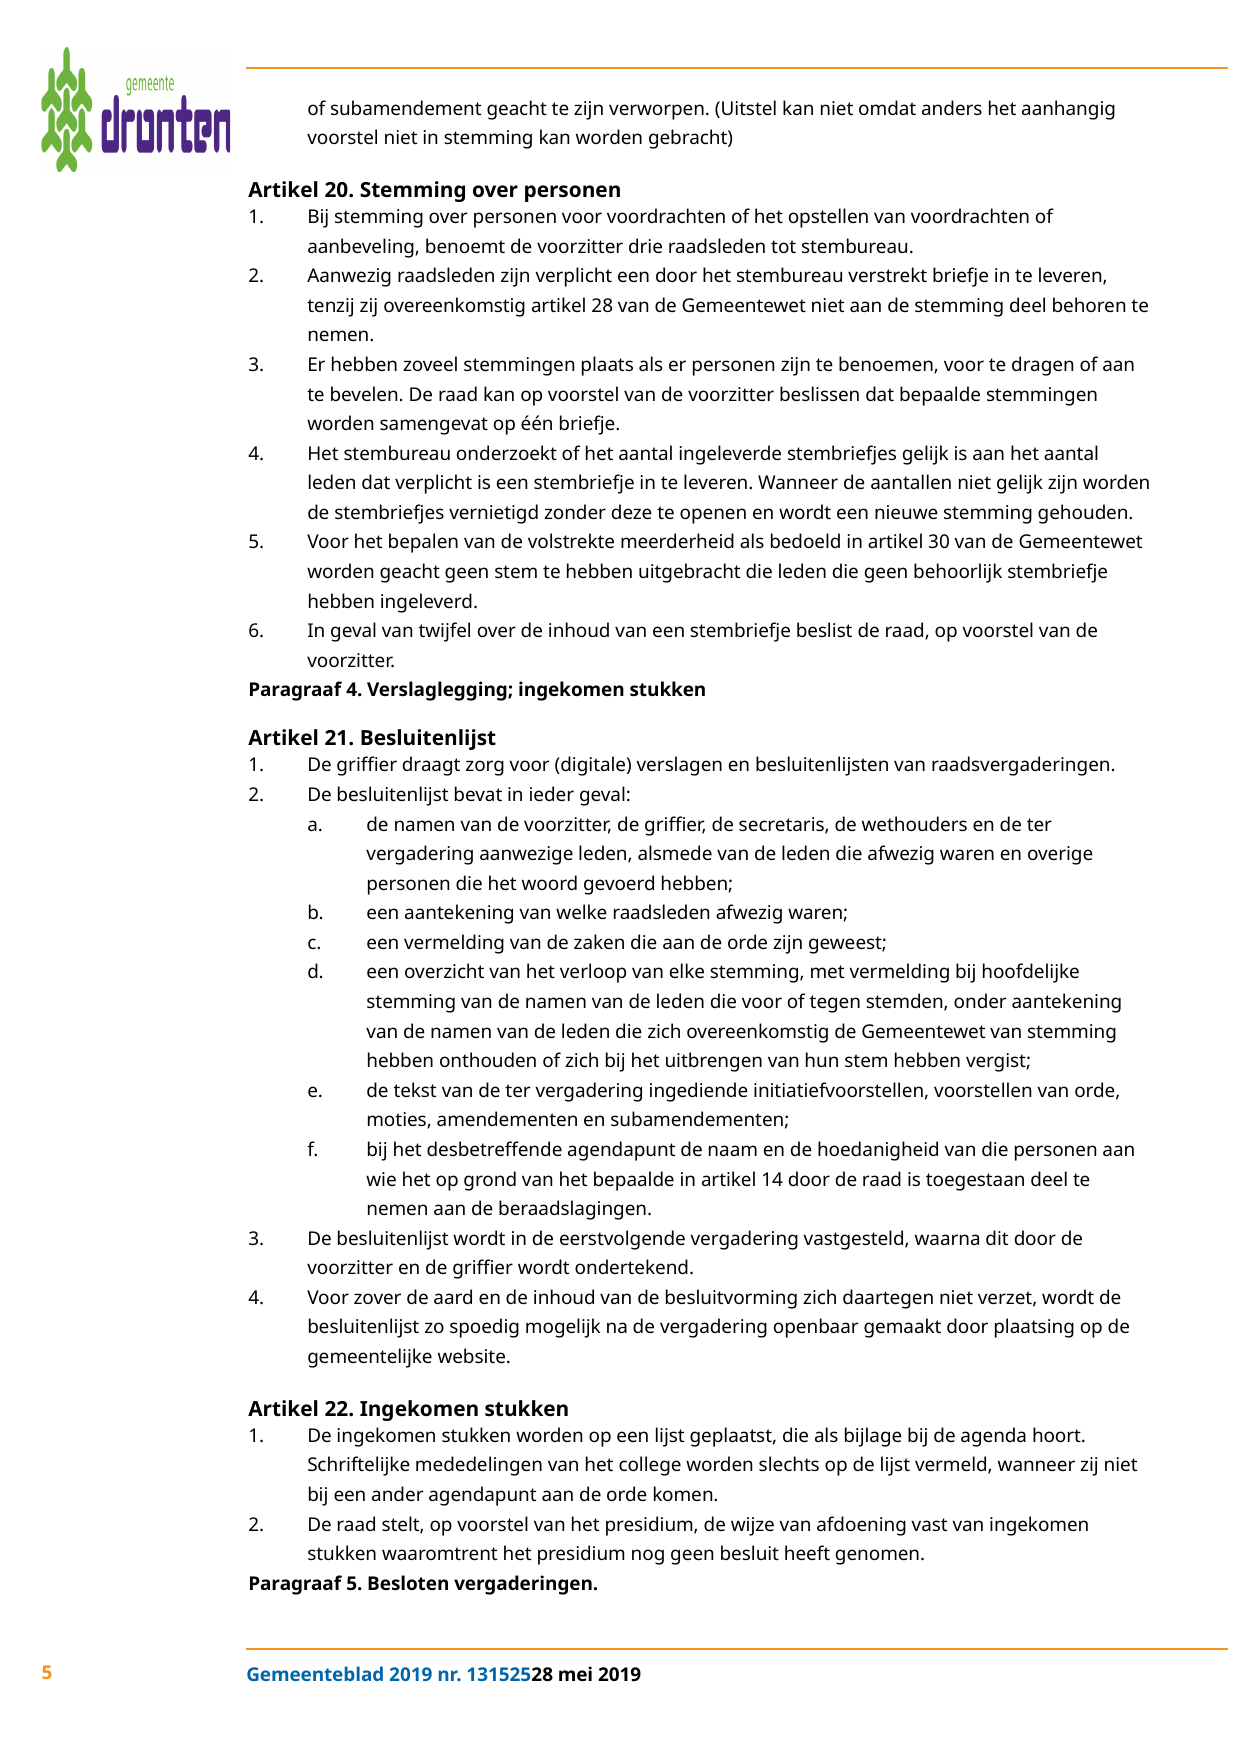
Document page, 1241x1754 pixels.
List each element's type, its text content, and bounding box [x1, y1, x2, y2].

list Voor het bepalen van de volstrekte meerderheid als bedoeld in artikel 30 van de Gemeentewet worden geacht geen stem te hebben uitgebracht die leden die geen behoorlijk stembriefje hebben ingeleverd. [248, 529, 1152, 613]
text Artikel 21. Besluitenlijst [248, 723, 1152, 752]
list Bij stemming over personen voor voordrachten of het opstellen van voordrachten of aanbeveling, benoemt de voorzitter drie raadsleden tot stembureau. [248, 203, 1152, 258]
list een overzicht van het verloop van elke stemming, met vermelding bij hoofdelijke stemming van de namen van de leden die voor of tegen stemden, onder aantekening van de namen van de leden die zich overeenkomstig de Gemeentewet van stemming hebben onthouden of zich bij het uitbrengen van hun stem hebben vergist; [307, 959, 1152, 1073]
list De besluitenlijst wordt in de eerstvolgende vergadering vastgesteld, waarna dit door de voorzitter en de griffier wordt ondertekend. [248, 1225, 1152, 1280]
list De raad stelt, op voorstel van het presidium, de wijze van afdoening vast van ingekomen stukken waaromtrent het presidium nog geen besluit heeft genomen. [248, 1511, 1152, 1566]
list Voor zover de aard en de inhoud van de besluitvorming zich daartegen niet verzet, wordt de besluitenlijst zo spoedig mogelijk na de vergadering openbaar gemaakt door plaatsing op de gemeentelijke website. [248, 1284, 1152, 1369]
list een aantekening van welke raadsleden afwezig waren; [307, 899, 1152, 925]
text Paragraaf 4. Verslaglegging; ingekomen stukken [248, 677, 1152, 702]
list Het stembureau onderzoekt of het aantal ingeleverde stembriefjes gelijk is aan het aantal leden dat verplicht is een stembriefje in te leveren. Wanneer de aantallen niet gelijk zijn worden de stembriefjes vernietigd zonder deze te openen en wordt een nieuwe stemming gehouden. [248, 440, 1152, 525]
list De ingekomen stukken worden op een lijst geplaatst, die als bijlage bij de agenda hoort. Schriftelijke mededelingen van het college worden slechts op de lijst vermeld, wanneer zij niet bij een ander agendapunt aan de orde komen. [248, 1422, 1152, 1507]
list een vermelding van de zaken die aan de orde zijn geweest; [307, 929, 1152, 955]
list De griffier draagt zorg voor (digitale) verslagen en besluitenlijsten van raadsvergaderingen. [248, 752, 1152, 777]
list de tekst van de ter vergadering ingediende initiatiefvoorstellen, voorstellen van orde, moties, amendementen en subamendementen; [307, 1077, 1152, 1132]
list bij het desbetreffende agendapunt de naam en de hoedanigheid van die personen aan wie het op grond van het bepaalde in artikel 14 door de raad is toegestaan deel te nemen aan de beraadslagingen. [307, 1136, 1152, 1221]
text Artikel 20. Stemming over personen [248, 175, 1152, 203]
list Aanwezig raadsleden zijn verplicht een door het stembureau verstrekt briefje in te leveren, tenzij zij overeenkomstig artikel 28 van de Gemeentewet niet aan de stemming deel behoren te nemen. [248, 262, 1152, 347]
text Artikel 22. Ingekomen stukken [248, 1394, 1152, 1422]
list In geval van twijfel over de inhoud van een stembriefje beslist de raad, op voorstel van de voorzitter. [248, 617, 1152, 673]
list of subamendement geacht te zijn verworpen. (Uitstel kan niet omdat anders het aanhangig voorstel niet in stemming kan worden gebracht) [248, 95, 1152, 150]
picture [41, 47, 231, 172]
text Paragraaf 5. Besloten vergaderingen. [248, 1570, 1152, 1596]
list de namen van de voorzitter, de griffier, de secretaris, de wethouders en de ter vergadering aanwezige leden, alsmede van de leden die afwezig waren en overige personen die het woord gevoerd hebben; [307, 811, 1152, 896]
list Er hebben zoveel stemmingen plaats als er personen zijn te benoemen, voor te dragen of aan te bevelen. De raad kan op voorstel van de voorzitter beslissen dat bepaalde stemmingen worden samengevat op één briefje. [248, 351, 1152, 436]
list De besluitenlijst bevat in ieder geval: [248, 781, 1152, 807]
